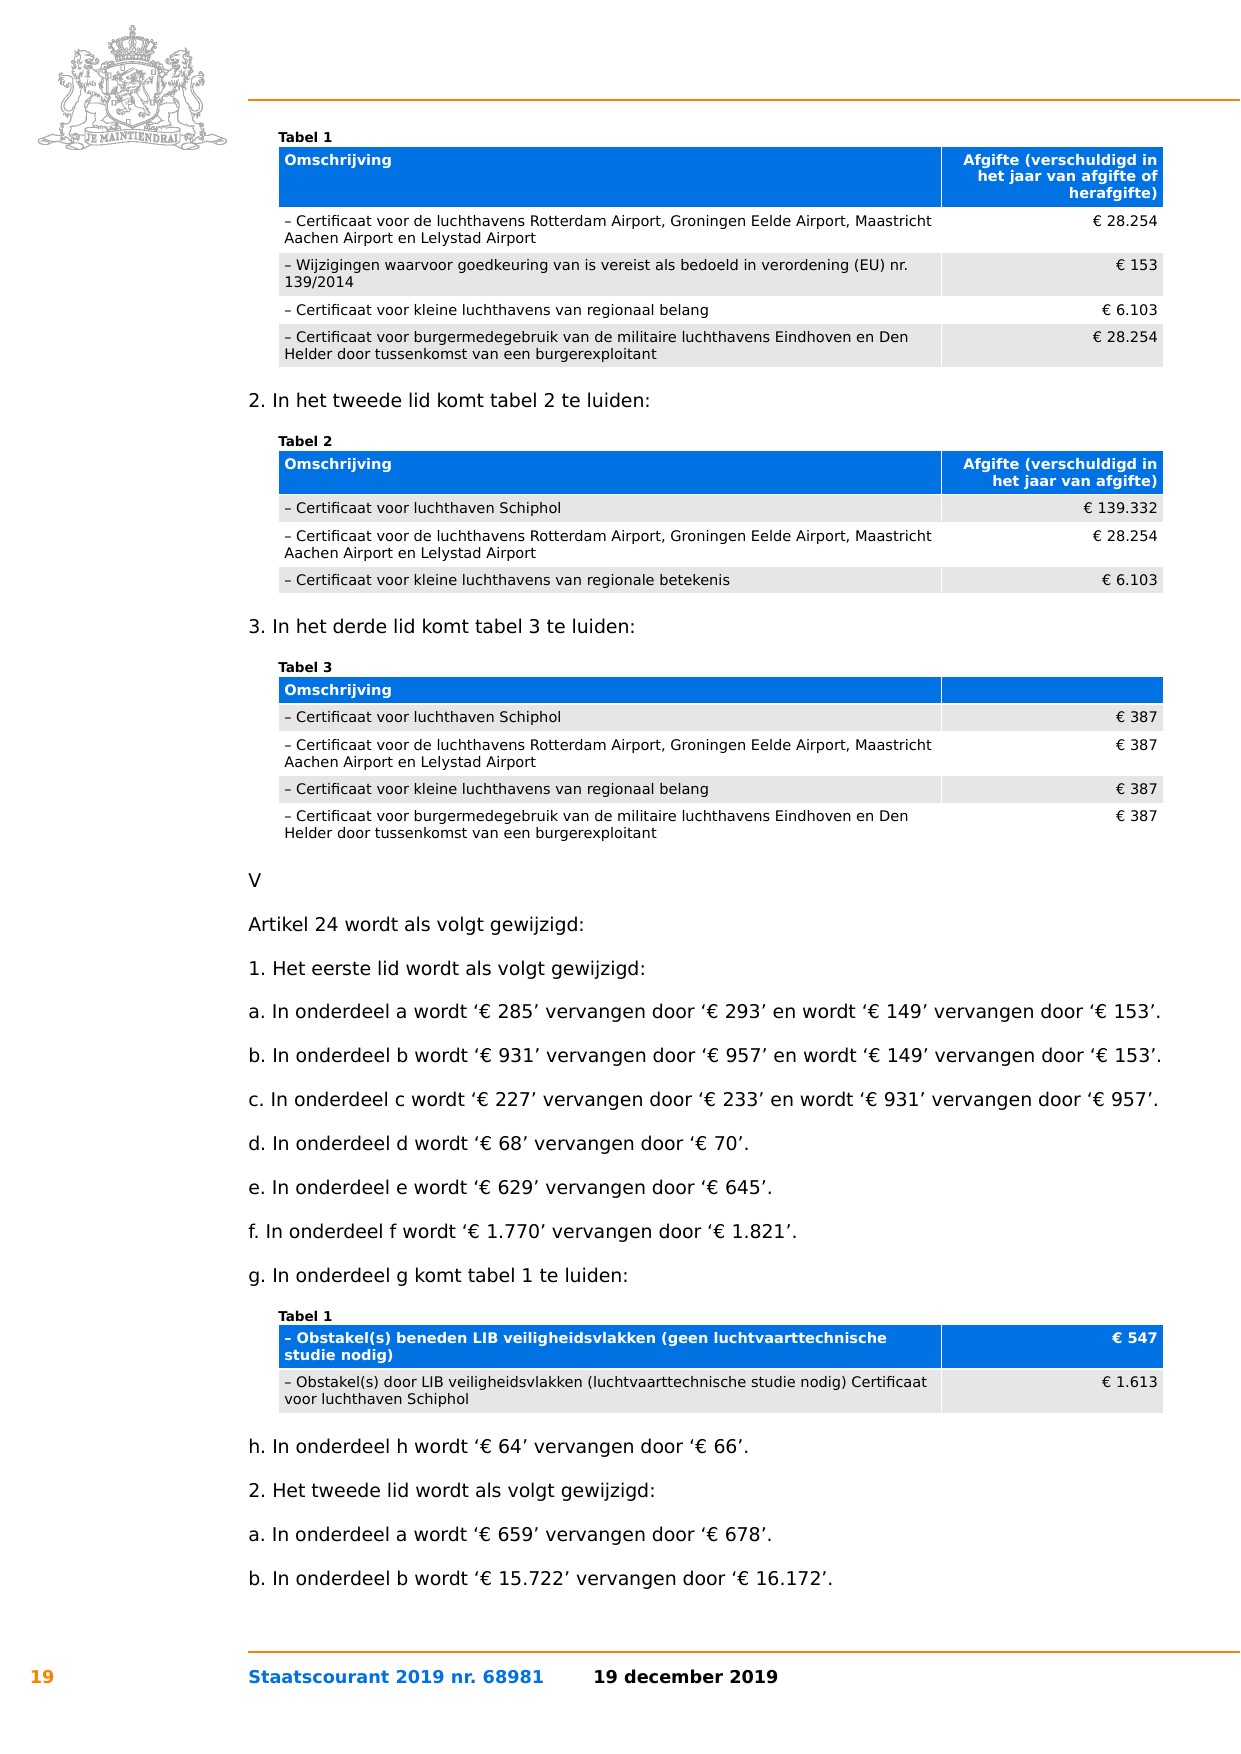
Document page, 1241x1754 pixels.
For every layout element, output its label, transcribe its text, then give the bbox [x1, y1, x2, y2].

text 1. Het eerste lid wordt als volgt gewijzigd: [248, 958, 1163, 979]
table_cell – Certificaat voor de luchthavens Rotterdam Airport, Groningen Eelde Airport, Maastricht Aachen Airport en Lelystad Airport [279, 732, 941, 775]
table_cell € 28.254 [942, 208, 1163, 251]
text b. In onderdeel b wordt ‘€ 931’ vervangen door ‘€ 957’ en wordt ‘€ 149’ vervangen door ‘€ 153’. [248, 1045, 1163, 1067]
text g. In onderdeel g komt tabel 1 te luiden: [248, 1264, 1163, 1287]
table_cell € 28.254 [942, 324, 1163, 367]
table_cell – Obstakel(s) door LIB veiligheidsvlakken (luchtvaarttechnische studie nodig) Certificaat voor luchthaven Schiphol [279, 1370, 941, 1413]
table_cell – Certificaat voor luchthaven Schiphol [279, 495, 941, 522]
table_cell – Wijzigingen waarvoor goedkeuring van is vereist als bedoeld in verordening (EU) nr. 139/2014 [279, 253, 941, 296]
table_cell – Certificaat voor kleine luchthavens van regionale betekenis [279, 567, 941, 593]
table_header Tabel 3 [278, 660, 1163, 676]
text c. In onderdeel c wordt ‘€ 227’ vervangen door ‘€ 233’ en wordt ‘€ 931’ vervangen door ‘€ 957’. [248, 1089, 1163, 1111]
text Artikel 24 wordt als volgt gewijzigd: [248, 914, 1163, 936]
table_cell € 153 [942, 253, 1163, 296]
table_cell – Certificaat voor kleine luchthavens van regionaal belang [279, 776, 941, 803]
table_cell € 139.332 [942, 495, 1163, 522]
text h. In onderdeel h wordt ‘€ 64’ vervangen door ‘€ 66’. [248, 1436, 1163, 1458]
table_cell € 547 [942, 1325, 1163, 1368]
text V [248, 870, 1163, 892]
table_cell € 28.254 [942, 523, 1163, 566]
table_cell Afgifte (verschuldigd in het jaar van afgifte) [942, 451, 1163, 494]
table_header Tabel 2 [278, 434, 1163, 450]
table_header Tabel 1 [278, 1309, 1163, 1324]
table_cell € 387 [942, 804, 1163, 847]
table_cell € 387 [942, 732, 1163, 775]
table_cell [942, 677, 1163, 703]
text b. In onderdeel b wordt ‘€ 15.722’ vervangen door ‘€ 16.172’. [248, 1567, 1163, 1589]
table_cell – Obstakel(s) beneden LIB veiligheidsvlakken (geen luchtvaarttechnische studie nodig) [279, 1325, 941, 1368]
table_cell Omschrijving [279, 677, 941, 703]
text 2. Het tweede lid wordt als volgt gewijzigd: [248, 1480, 1163, 1502]
table_cell Afgifte (verschuldigd in het jaar van afgifte of herafgifte) [942, 147, 1163, 207]
table_cell € 387 [942, 705, 1163, 731]
table_cell – Certificaat voor luchthaven Schiphol [279, 705, 941, 731]
table_cell € 387 [942, 776, 1163, 803]
text 3. In het derde lid komt tabel 3 te luiden: [248, 616, 1163, 638]
table_header Tabel 1 [278, 130, 1163, 146]
table_cell € 1.613 [942, 1370, 1163, 1413]
table_cell – Certificaat voor kleine luchthavens van regionaal belang [279, 297, 941, 323]
table_cell – Certificaat voor de luchthavens Rotterdam Airport, Groningen Eelde Airport, Maastricht Aachen Airport en Lelystad Airport [279, 208, 941, 251]
text a. In onderdeel a wordt ‘€ 659’ vervangen door ‘€ 678’. [248, 1523, 1163, 1546]
table_cell Omschrijving [279, 147, 941, 207]
table_cell € 6.103 [942, 297, 1163, 323]
picture [38, 25, 227, 150]
table_cell – Certificaat voor de luchthavens Rotterdam Airport, Groningen Eelde Airport, Maastricht Aachen Airport en Lelystad Airport [279, 523, 941, 566]
text 2. In het tweede lid komt tabel 2 te luiden: [248, 390, 1163, 412]
table_cell € 6.103 [942, 567, 1163, 593]
table_cell – Certificaat voor burgermedegebruik van de militaire luchthavens Eindhoven en Den Helder door tussenkomst van een burgerexploitant [279, 804, 941, 847]
table_cell – Certificaat voor burgermedegebruik van de militaire luchthavens Eindhoven en Den Helder door tussenkomst van een burgerexploitant [279, 324, 941, 367]
text f. In onderdeel f wordt ‘€ 1.770’ vervangen door ‘€ 1.821’. [248, 1221, 1163, 1243]
table_cell Omschrijving [279, 451, 941, 494]
text e. In onderdeel e wordt ‘€ 629’ vervangen door ‘€ 645’. [248, 1177, 1163, 1199]
text d. In onderdeel d wordt ‘€ 68’ vervangen door ‘€ 70’. [248, 1133, 1163, 1155]
text a. In onderdeel a wordt ‘€ 285’ vervangen door ‘€ 293’ en wordt ‘€ 149’ vervangen door ‘€ 153’. [248, 1001, 1163, 1023]
